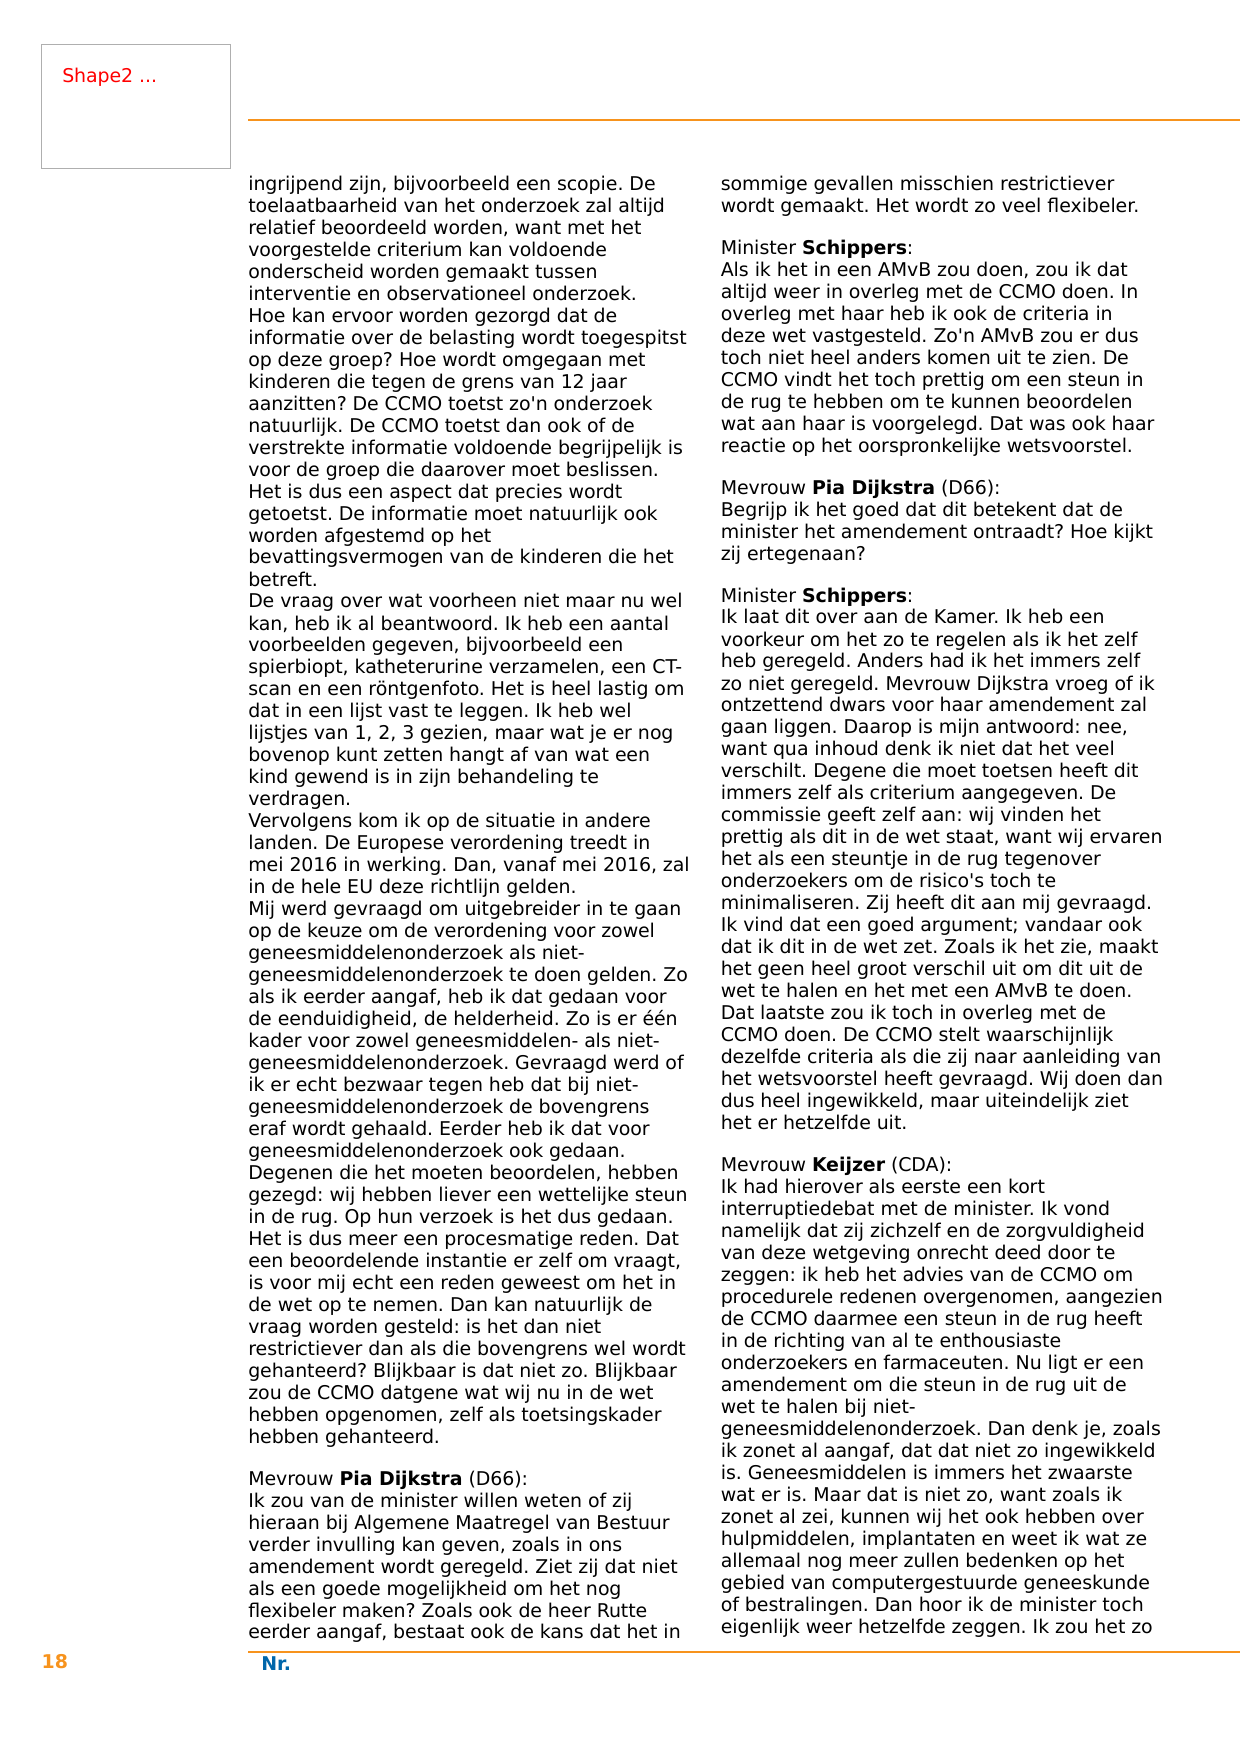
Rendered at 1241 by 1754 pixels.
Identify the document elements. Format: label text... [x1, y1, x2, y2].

text Vervolgens kom ik op de situatie in andere landen. De Europese verordening treedt in mei 2016 in werking. Dan, vanaf mei 2016, zal in de hele EU deze richtlijn gelden. [248, 810, 691, 898]
text Begrijp ik het goed dat dit betekent dat de minister het amendement ontraadt? Hoe kijkt zij ertegenaan? [721, 498, 1163, 564]
text Ik had hierover als eerste een kort interruptiedebat met de minister. Ik vond namelijk dat zij zichzelf en de zorgvuldigheid van deze wetgeving onrecht deed door te zeggen: ik heb het advies van de CCMO om procedurele redenen overgenomen, aangezien de CCMO daarmee een steun in de rug heeft in de richting van al te enthousiaste onderzoekers en farmaceuten. Nu ligt er een amendement om die steun in de rug uit de wet te halen bij niet-geneesmiddelenonderzoek. Dan denk je, zoals ik zonet al aangaf, dat dat niet zo ingewikkeld is. Geneesmiddelen is immers het zwaarste wat er is. Maar dat is niet zo, want zoals ik zonet al zei, kunnen wij het ook hebben over hulpmiddelen, implantaten en weet ik wat ze allemaal nog meer zullen bedenken op het gebied van computergestuurde geneeskunde of bestralingen. Dan hoor ik de minister toch eigenlijk weer hetzelfde zeggen. Ik zou het zo [721, 1176, 1163, 1637]
text Mij werd gevraagd om uitgebreider in te gaan op de keuze om de verordening voor zowel geneesmiddelenonderzoek als niet-geneesmiddelenonderzoek te doen gelden. Zo als ik eerder aangaf, heb ik dat gedaan voor de eenduidigheid, de helderheid. Zo is er één kader voor zowel geneesmiddelen- als niet-geneesmiddelenonderzoek. Gevraagd werd of ik er echt bezwaar tegen heb dat bij niet-geneesmiddelenonderzoek de bovengrens eraf wordt gehaald. Eerder heb ik dat voor geneesmiddelenonderzoek ook gedaan. Degenen die het moeten beoordelen, hebben gezegd: wij hebben liever een wettelijke steun in de rug. Op hun verzoek is het dus gedaan. Het is dus meer een procesmatige reden. Dat een beoordelende instantie er zelf om vraagt, is voor mij echt een reden geweest om het in de wet op te nemen. Dan kan natuurlijk de vraag worden gesteld: is het dan niet restrictiever dan als die bovengrens wel wordt gehanteerd? Blijkbaar is dat niet zo. Blijkbaar zou de CCMO datgene wat wij nu in de wet hebben opgenomen, zelf als toetsingskader hebben gehanteerd. [248, 898, 691, 1448]
text sommige gevallen misschien restrictiever wordt gemaakt. Het wordt zo veel flexibeler. [721, 173, 1163, 217]
text De vraag over wat voorheen niet maar nu wel kan, heb ik al beantwoord. Ik heb een aantal voorbeelden gegeven, bijvoorbeeld een spierbiopt, katheterurine verzamelen, een CT-scan en een röntgenfoto. Het is heel lastig om dat in een lijst vast te leggen. Ik heb wel lijstjes van 1, 2, 3 gezien, maar wat je er nog bovenop kunt zetten hangt af van wat een kind gewend is in zijn behandeling te verdragen. [248, 590, 691, 810]
text Minister Schippers: [721, 584, 1163, 606]
text Mevrouw Pia Dijkstra (D66): [248, 1468, 691, 1489]
text Ik laat dit over aan de Kamer. Ik heb een voorkeur om het zo te regelen als ik het zelf heb geregeld. Anders had ik het immers zelf zo niet geregeld. Mevrouw Dijkstra vroeg of ik ontzettend dwars voor haar amendement zal gaan liggen. Daarop is mijn antwoord: nee, want qua inhoud denk ik niet dat het veel verschilt. Degene die moet toetsen heeft dit immers zelf als criterium aangegeven. De commissie geeft zelf aan: wij vinden het prettig als dit in de wet staat, want wij ervaren het als een steuntje in de rug tegenover onderzoekers om de risico's toch te minimaliseren. Zij heeft dit aan mij gevraagd. Ik vind dat een goed argument; vandaar ook dat ik dit in de wet zet. Zoals ik het zie, maakt het geen heel groot verschil uit om dit uit de wet te halen en het met een AMvB te doen. Dat laatste zou ik toch in overleg met de CCMO doen. De CCMO stelt waarschijnlijk dezelfde criteria als die zij naar aanleiding van het wetsvoorstel heeft gevraagd. Wij doen dan dus heel ingewikkeld, maar uiteindelijk ziet het er hetzelfde uit. [721, 606, 1163, 1134]
text Als ik het in een AMvB zou doen, zou ik dat altijd weer in overleg met de CCMO doen. In overleg met haar heb ik ook de criteria in deze wet vastgesteld. Zo'n AMvB zou er dus toch niet heel anders komen uit te zien. De CCMO vindt het toch prettig om een steun in de rug te hebben om te kunnen beoordelen wat aan haar is voorgelegd. Dat was ook haar reactie op het oorspronkelijke wetsvoorstel. [721, 259, 1163, 457]
text Mevrouw Keijzer (CDA): [721, 1154, 1163, 1176]
text Mevrouw Pia Dijkstra (D66): [721, 477, 1163, 498]
text Minister Schippers: [721, 237, 1163, 259]
text ingrijpend zijn, bijvoorbeeld een scopie. De toelaatbaarheid van het onderzoek zal altijd relatief beoordeeld worden, want met het voorgestelde criterium kan voldoende onderscheid worden gemaakt tussen interventie en observationeel onderzoek. [248, 173, 691, 305]
text Hoe kan ervoor worden gezorgd dat de informatie over de belasting wordt toegespitst op deze groep? Hoe wordt omgegaan met kinderen die tegen de grens van 12 jaar aanzitten? De CCMO toetst zo'n onderzoek natuurlijk. De CCMO toetst dan ook of de verstrekte informatie voldoende begrijpelijk is voor de groep die daarover moet beslissen. Het is dus een aspect dat precies wordt getoetst. De informatie moet natuurlijk ook worden afgestemd op het bevattingsvermogen van de kinderen die het betreft. [248, 305, 691, 590]
text Ik zou van de minister willen weten of zij hieraan bij Algemene Maatregel van Bestuur verder invulling kan geven, zoals in ons amendement wordt geregeld. Ziet zij dat niet als een goede mogelijkheid om het nog flexibeler maken? Zoals ook de heer Rutte eerder aangaf, bestaat ook de kans dat het in [248, 1489, 691, 1643]
